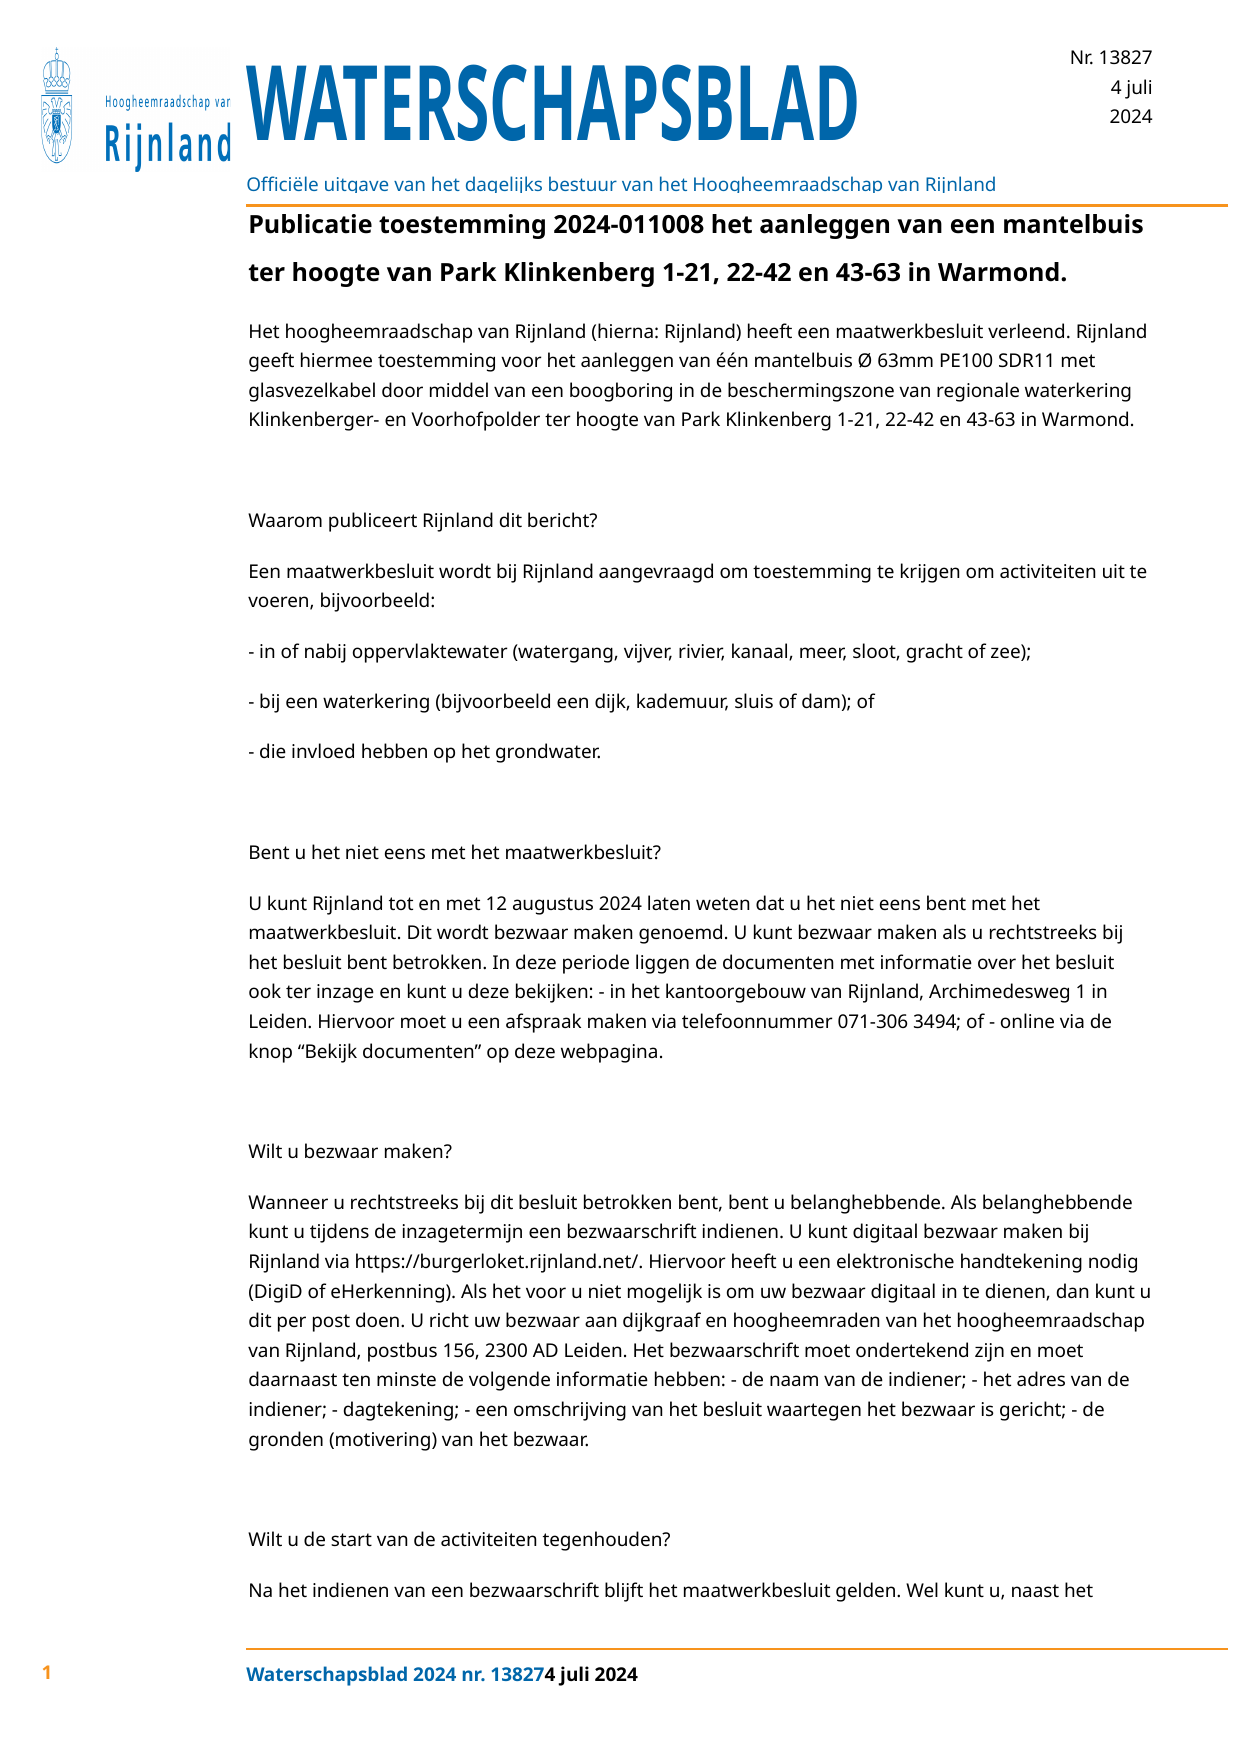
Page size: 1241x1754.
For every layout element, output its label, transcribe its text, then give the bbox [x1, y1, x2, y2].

text Publicatie toestemming 2024-011008 het aanleggen van een mantelbuis ter hoogte van Park Klinkenberg 1-21, 22-42 en 43-63 in Warmond. [248, 207, 1152, 288]
text - in of nabij oppervlaktewater (watergang, vijver, rivier, kanaal, meer, sloot, gracht of zee); [248, 638, 1152, 664]
text - bij een waterkering (bijvoorbeeld een dijk, kademuur, sluis of dam); of [248, 688, 1152, 714]
text Bent u het niet eens met het maatwerkbesluit? [248, 839, 1152, 865]
text Wilt u de start van de activiteiten tegenhouden? [248, 1527, 1152, 1552]
text - die invloed hebben op het grondwater. [248, 739, 1152, 764]
text Wilt u bezwaar maken? [248, 1139, 1152, 1164]
text Het hoogheemraadschap van Rijnland (hierna: Rijnland) heeft een maatwerkbesluit verleend. Rijnland geeft hiermee toestemming voor het aanleggen van één mantelbuis Ø 63mm PE100 SDR11 met glasvezelkabel door middel van een boogboring in de beschermingszone van regionale waterkering Klinkenberger- en Voorhofpolder ter hoogte van Park Klinkenberg 1-21, 22-42 en 43-63 in Warmond. [248, 318, 1152, 432]
text Een maatwerkbesluit wordt bij Rijnland aangevraagd om toestemming te krijgen om activiteiten uit te voeren, bijvoorbeeld: [248, 558, 1152, 613]
picture [41, 47, 231, 172]
text Waarom publiceert Rijnland dit bericht? [248, 507, 1152, 533]
text U kunt Rijnland tot en met 12 augustus 2024 laten weten dat u het niet eens bent met het maatwerkbesluit. Dit wordt bezwaar maken genoemd. U kunt bezwaar maken als u rechtstreeks bij het besluit bent betrokken. In deze periode liggen de documenten met informatie over het besluit ook ter inzage en kunt u deze bekijken: - in het kantoorgebouw van Rijnland, Archimedesweg 1 in Leiden. Hiervoor moet u een afspraak maken via telefoonnummer 071-306 3494; of - online via de knop “Bekijk documenten” op deze webpagina. [248, 890, 1152, 1064]
text Wanneer u rechtstreeks bij dit besluit betrokken bent, bent u belanghebbende. Als belanghebbende kunt u tijdens de inzagetermijn een bezwaarschrift indienen. U kunt digitaal bezwaar maken bij Rijnland via https://burgerloket.rijnland.net/. Hiervoor heeft u een elektronische handtekening nodig (DigiD of eHerkenning). Als het voor u niet mogelijk is om uw bezwaar digitaal in te dienen, dan kunt u dit per post doen. U richt uw bezwaar aan dijkgraaf en hoogheemraden van het hoogheemraadschap van Rijnland, postbus 156, 2300 AD Leiden. Het bezwaarschrift moet ondertekend zijn en moet daarnaast ten minste de volgende informatie hebben: - de naam van de indiener; - het adres van de indiener; - dagtekening; - een omschrijving van het besluit waartegen het bezwaar is gericht; - de gronden (motivering) van het bezwaar. [248, 1189, 1152, 1452]
text Na het indienen van een bezwaarschrift blijft het maatwerkbesluit gelden. Wel kunt u, naast het [248, 1577, 1152, 1603]
